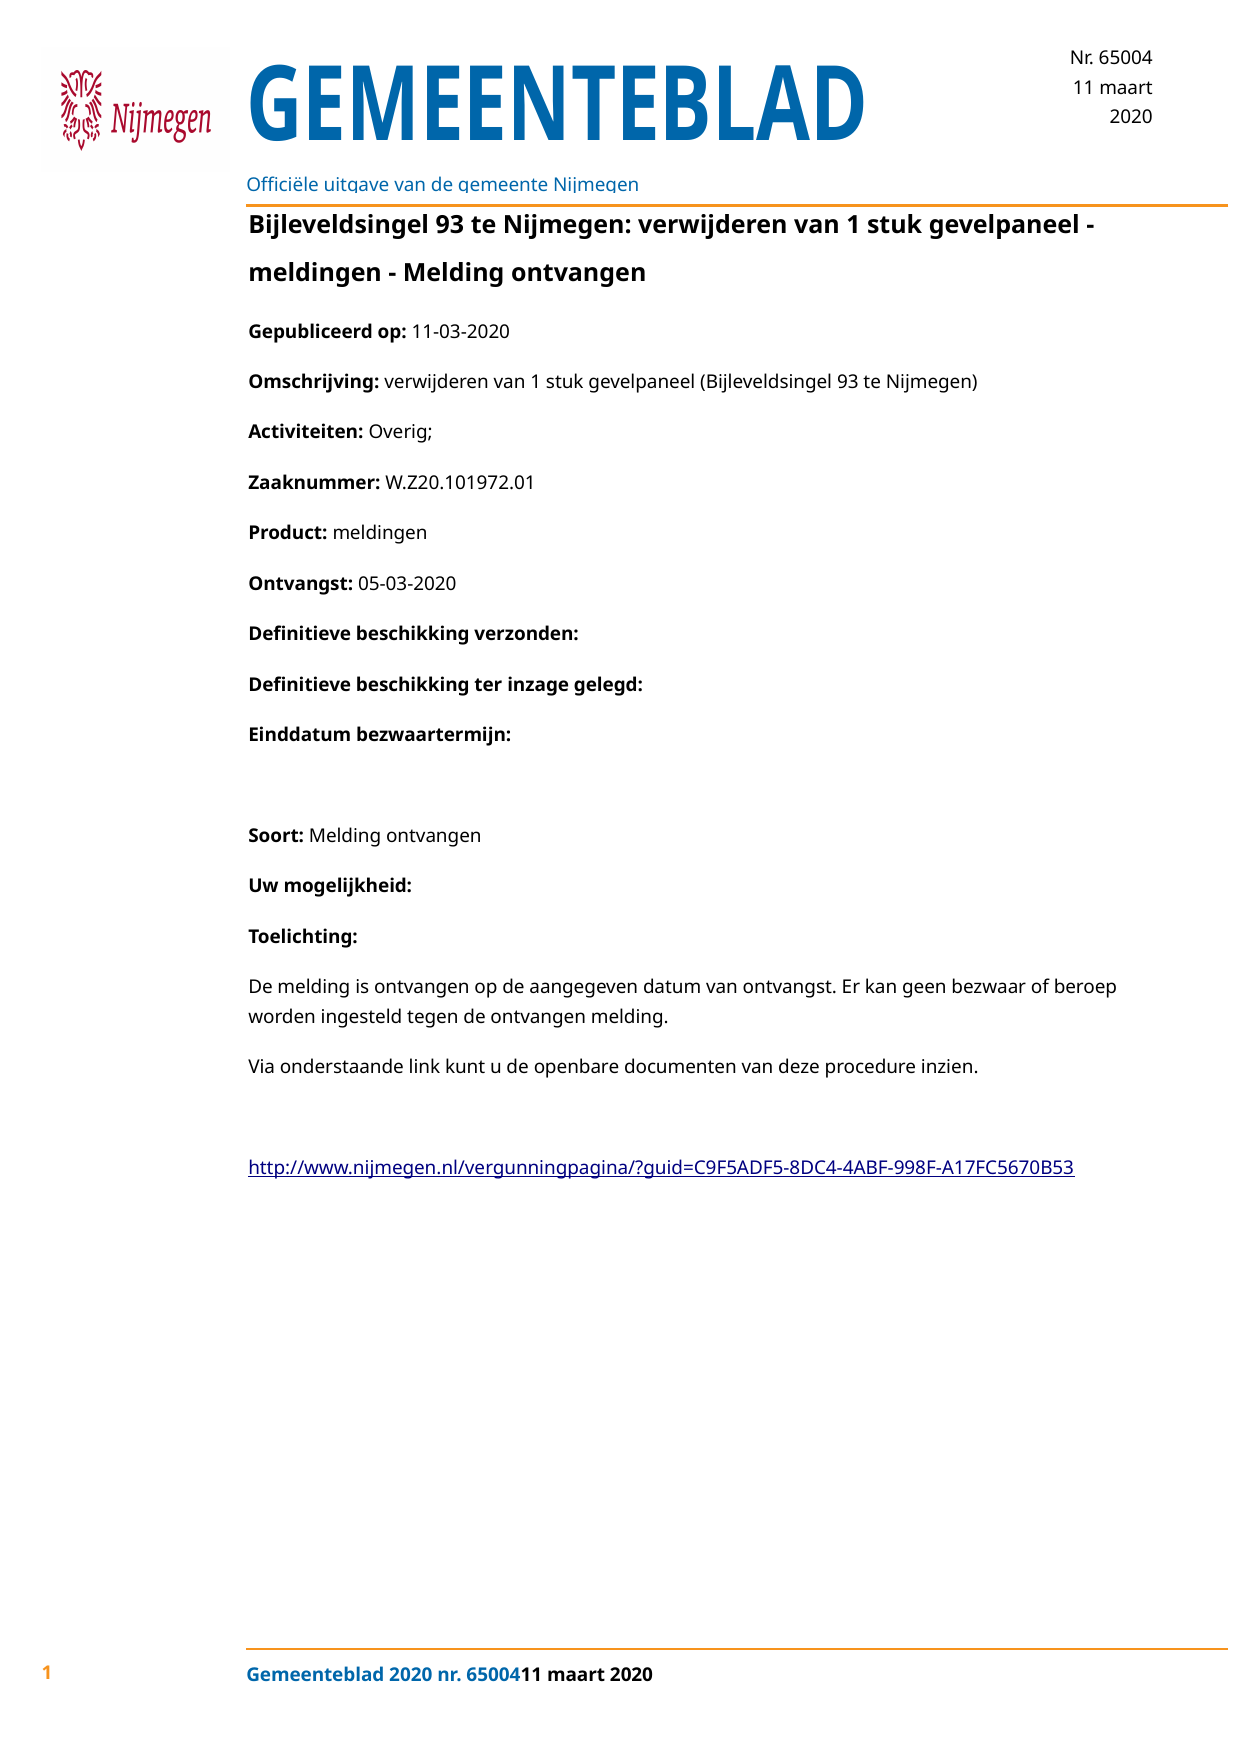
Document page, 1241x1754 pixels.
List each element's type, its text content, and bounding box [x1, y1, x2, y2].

text Ontvangst: 05-03-2020 [248, 570, 1152, 596]
picture [41, 47, 231, 172]
text Via onderstaande link kunt u de openbare documenten van deze procedure inzien. [248, 1053, 1152, 1079]
text Product: meldingen [248, 519, 1152, 545]
text Uw mogelijkheid: [248, 872, 1152, 898]
text Activiteiten: Overig; [248, 419, 1152, 444]
text Omschrijving: verwijderen van 1 stuk gevelpaneel (Bijleveldsingel 93 te Nijmegen) [248, 368, 1152, 394]
text Definitieve beschikking ter inzage gelegd: [248, 671, 1152, 697]
text Toelichting: [248, 923, 1152, 949]
text Zaaknummer: W.Z20.101972.01 [248, 469, 1152, 495]
text http://www.nijmegen.nl/vergunningpagina/?guid=C9F5ADF5-8DC4-4ABF-998F-A17FC5670B53 [248, 1154, 1152, 1180]
text Gepubliceerd op: 11-03-2020 [248, 318, 1152, 344]
text Soort: Melding ontvangen [248, 822, 1152, 848]
text Definitieve beschikking verzonden: [248, 620, 1152, 646]
text Einddatum bezwaartermijn: [248, 721, 1152, 747]
text Bijleveldsingel 93 te Nijmegen: verwijderen van 1 stuk gevelpaneel - meldingen - Melding ontvangen [248, 207, 1152, 288]
text De melding is ontvangen op de aangegeven datum van ontvangst. Er kan geen bezwaar of beroep worden ingesteld tegen de ontvangen melding. [248, 973, 1152, 1029]
